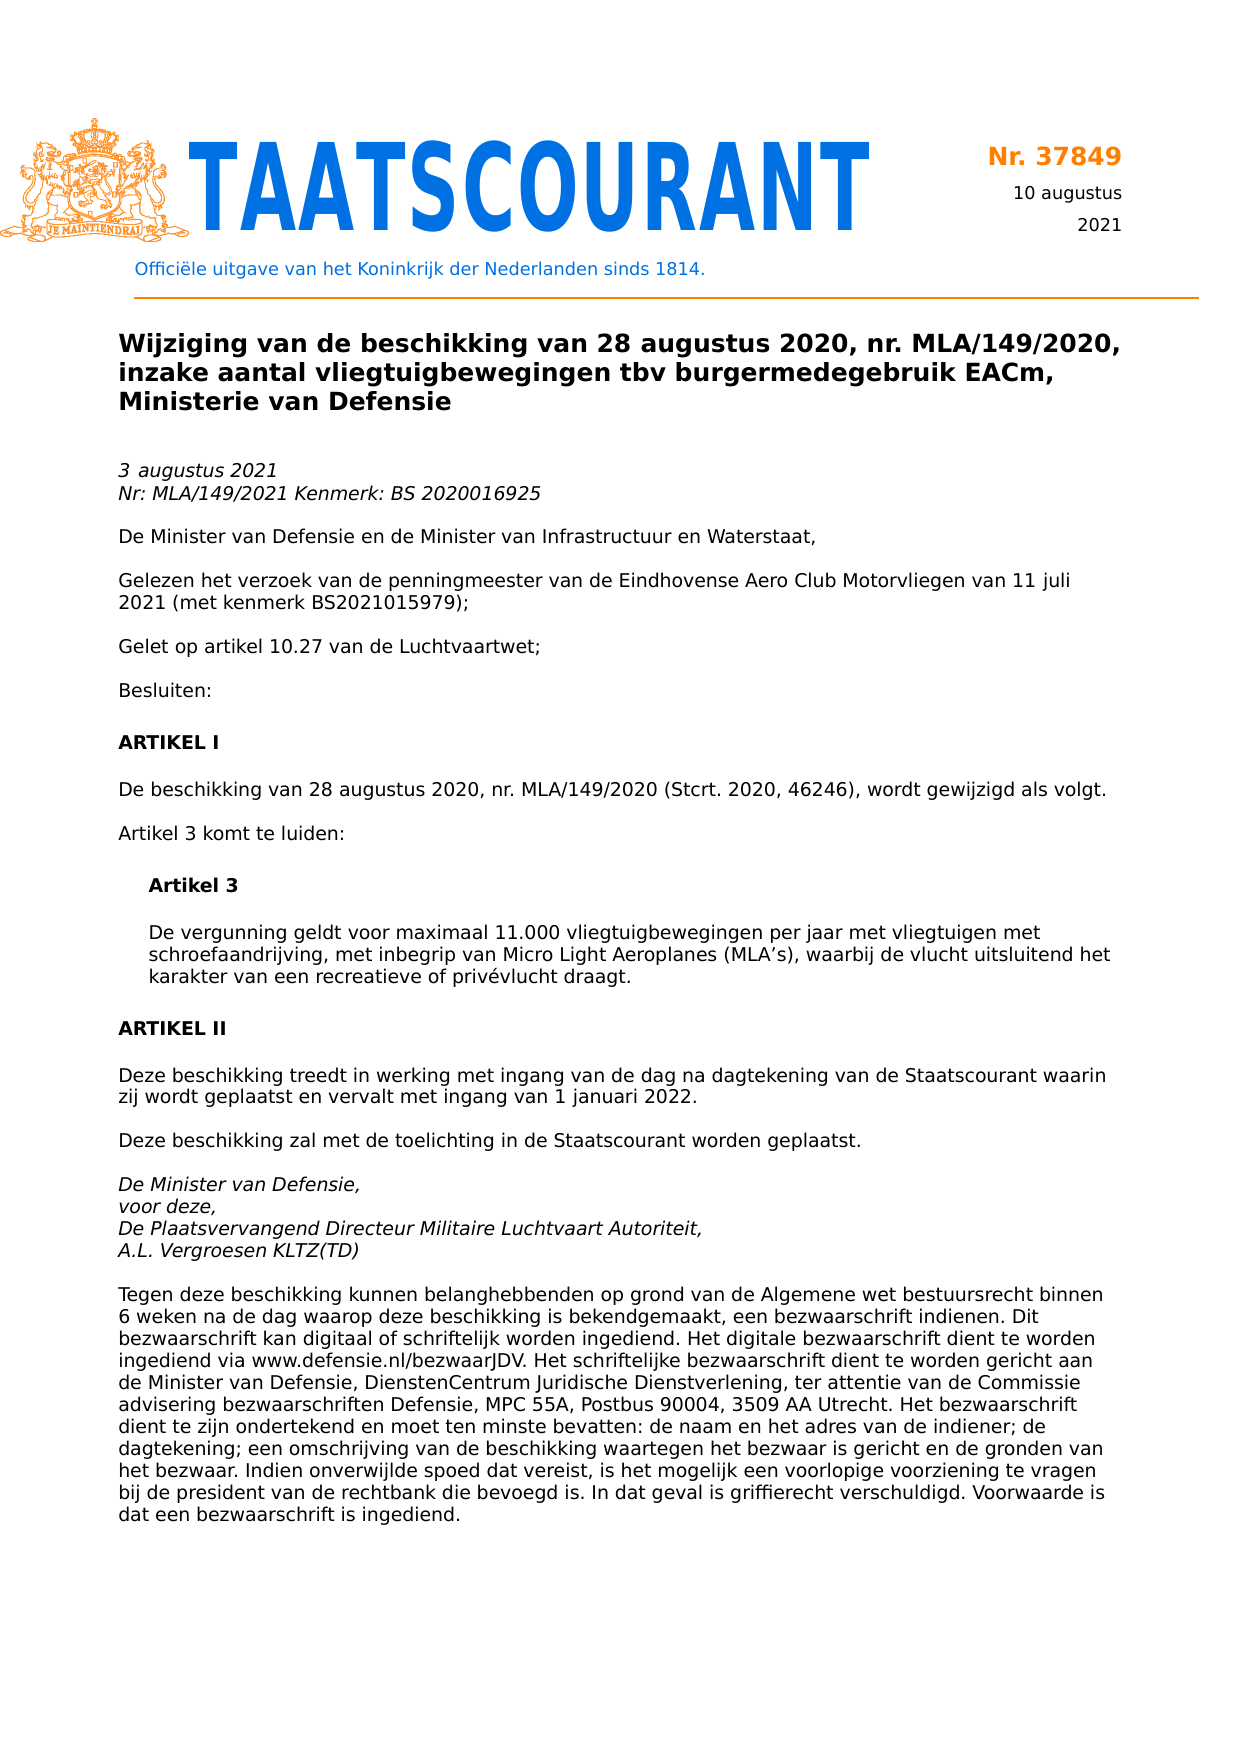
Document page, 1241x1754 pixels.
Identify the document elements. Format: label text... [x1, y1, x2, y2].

table_cell Officiële uitgave van het Koninkrijk der Nederlanden sinds 1814. [134, 259, 1199, 297]
text Tegen deze beschikking kunnen belanghebbenden op grond van de Algemene wet bestuursrecht binnen 6 weken na de dag waarop deze beschikking is bekendgemaakt, een bezwaarschrift indienen. Dit bezwaarschrift kan digitaal of schriftelijk worden ingediend. Het digitale bezwaarschrift dient te worden ingediend via www.defensie.nl/bezwaarJDV. Het schriftelijke bezwaarschrift dient te worden gericht aan de Minister van Defensie, DienstenCentrum Juridische Dienstverlening, ter attentie van de Commissie advisering bezwaarschriften Defensie, MPC 55A, Postbus 90004, 3509 AA Utrecht. Het bezwaarschrift dient te zijn ondertekend en moet ten minste bevatten: de naam en het adres van de indiener; de dagtekening; een omschrijving van de beschikking waartegen het bezwaar is gericht en de gronden van het bezwaar. Indien onverwijlde spoed dat vereist, is het mogelijk een voorlopige voorziening te vragen bij de president van de rechtbank die bevoegd is. In dat geval is griffierecht verschuldigd. Voorwaarde is dat een bezwaarschrift is ingediend. [118, 1284, 1122, 1526]
text Gelezen het verzoek van de penningmeester van de Eindhovense Aero Club Motorvliegen van 11 juli 2021 (met kenmerk BS2021015979); [118, 570, 1122, 614]
picture [0, 118, 189, 242]
subtitle Wijziging van de beschikking van 28 augustus 2020, nr. MLA/149/2020, inzake aantal vliegtuigbewegingen tbv burgermedegebruik EACm, Ministerie van Defensie [118, 329, 1122, 417]
text De vergunning geldt voor maximaal 11.000 vliegtuigbewegingen per jaar met vliegtuigen met schroefaandrijving, met inbegrip van Micro Light Aeroplanes (MLA’s), waarbij de vlucht uitsluitend het karakter van een recreatieve of privévlucht draagt. [148, 922, 1122, 987]
text Gelet op artikel 10.27 van de Luchtvaartwet; [118, 636, 1122, 658]
table_cell 2021 [939, 209, 1199, 259]
text Deze beschikking zal met de toelichting in de Staatscourant worden geplaatst. [118, 1130, 1122, 1152]
text Nr: MLA/149/2021 Kenmerk: BS 2020016925 [118, 482, 1122, 504]
text De beschikking van 28 augustus 2020, nr. MLA/149/2020 (Stcrt. 2020, 46246), wordt gewijzigd als volgt. [118, 779, 1122, 801]
text De Minister van Defensie, voor deze, De Plaatsvervangend Directeur Militaire Luchtvaart Autoriteit, A.L. Vergroesen KLTZ(TD) [118, 1174, 1122, 1262]
subtitle ARTIKEL I [118, 732, 1122, 754]
text 3 augustus 2021 [118, 460, 1122, 482]
table_header STAATSCOURANT [134, 118, 939, 259]
subtitle Artikel 3 [148, 874, 1122, 897]
subtitle ARTIKEL II [118, 1017, 1122, 1039]
table_header Nr. 37849 [939, 118, 1199, 177]
table_cell 10 augustus [939, 177, 1199, 209]
text Artikel 3 komt te luiden: [118, 823, 1122, 844]
text Besluiten: [118, 680, 1122, 702]
text De Minister van Defensie en de Minister van Infrastructuur en Waterstaat, [118, 526, 1122, 548]
table_header [0, 242, 134, 297]
text Deze beschikking treedt in werking met ingang van de dag na dagtekening van de Staatscourant waarin zij wordt geplaatst en vervalt met ingang van 1 januari 2022. [118, 1064, 1122, 1108]
